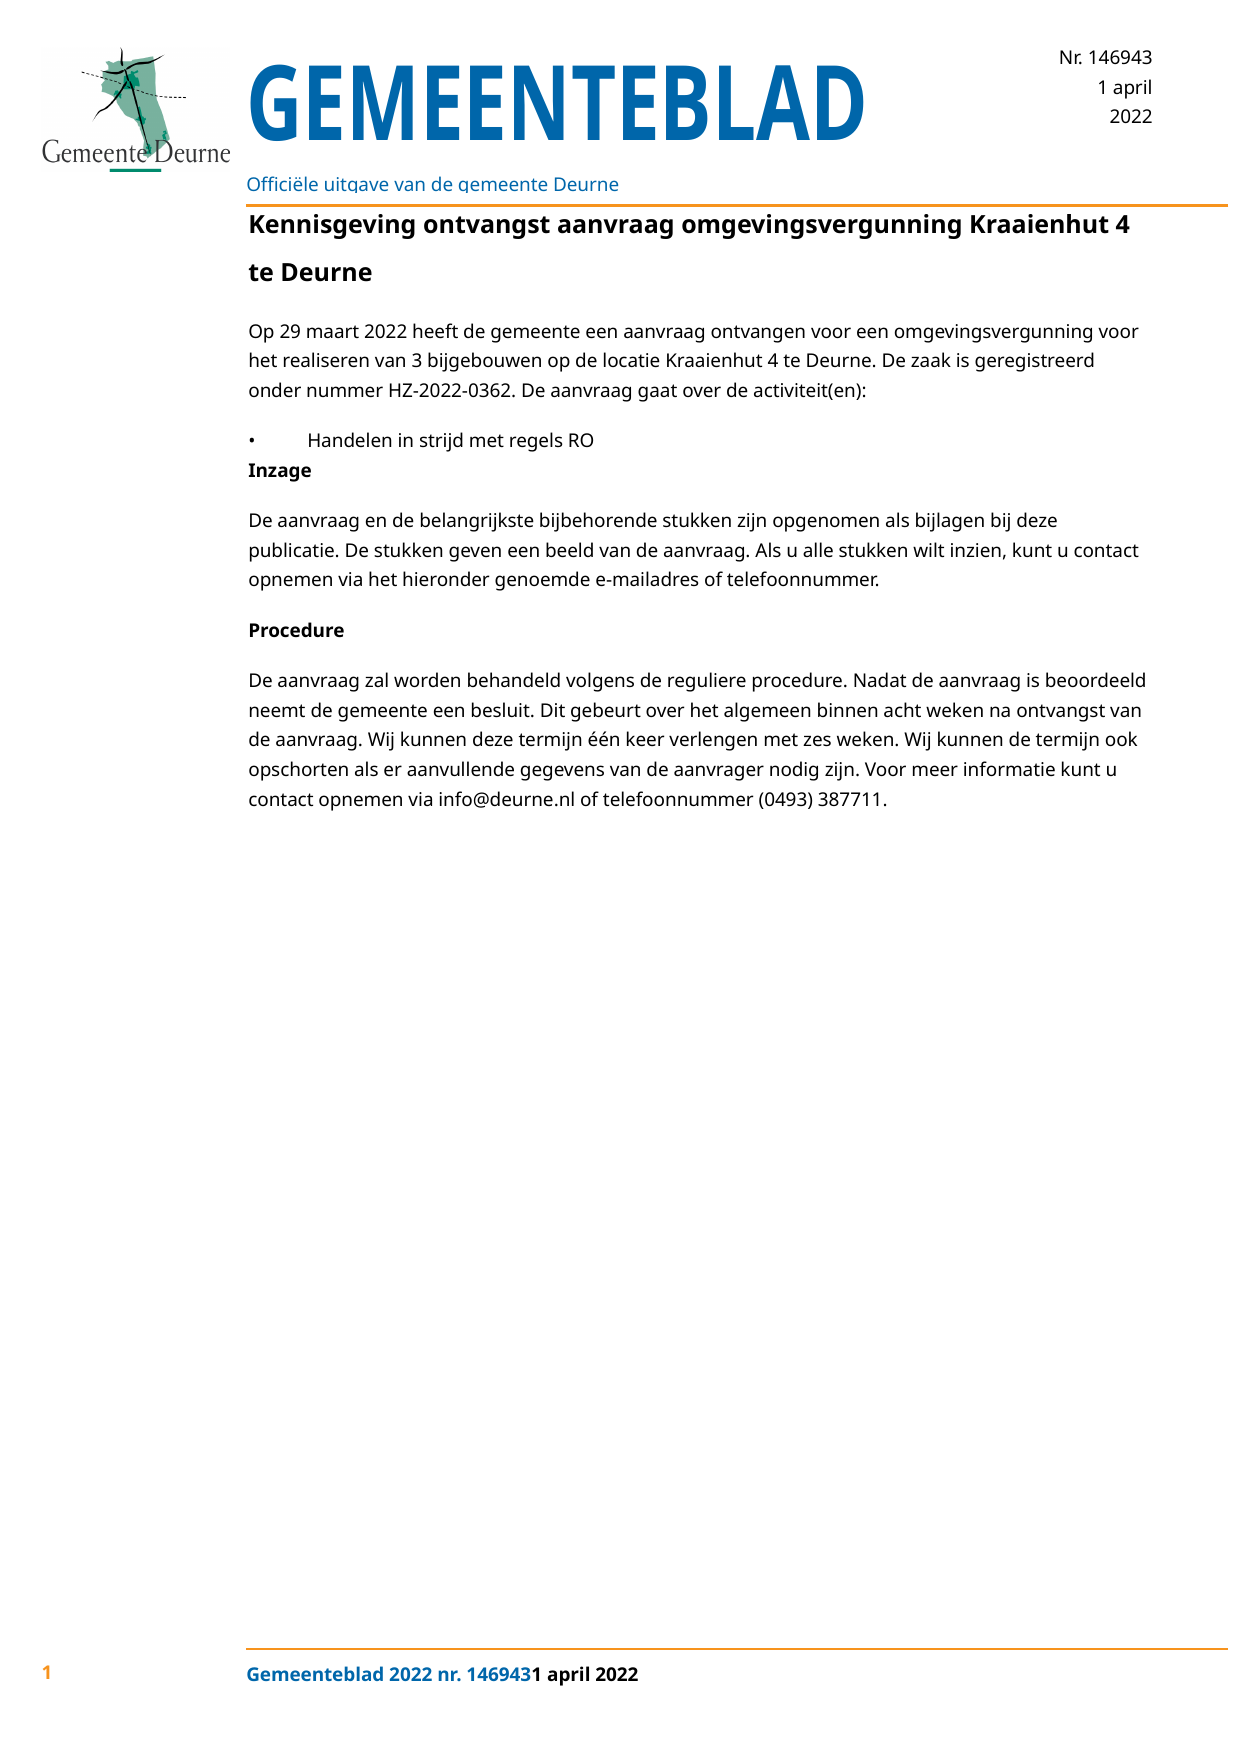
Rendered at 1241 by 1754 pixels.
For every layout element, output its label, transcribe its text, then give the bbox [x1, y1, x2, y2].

text Inzage [248, 457, 1152, 483]
text Kennisgeving ontvangst aanvraag omgevingsvergunning Kraaienhut 4 te Deurne [248, 207, 1152, 288]
text Op 29 maart 2022 heeft de gemeente een aanvraag ontvangen voor een omgevingsvergunning voor het realiseren van 3 bijgebouwen op de locatie Kraaienhut 4 te Deurne. De zaak is geregistreerd onder nummer HZ-2022-0362. De aanvraag gaat over de activiteit(en): [248, 318, 1152, 403]
picture [41, 47, 231, 172]
text De aanvraag zal worden behandeld volgens de reguliere procedure. Nadat de aanvraag is beoordeeld neemt de gemeente een besluit. Dit gebeurt over het algemeen binnen acht weken na ontvangst van de aanvraag. Wij kunnen deze termijn één keer verlengen met zes weken. Wij kunnen de termijn ook opschorten als er aanvullende gegevens van de aanvrager nodig zijn. Voor meer informatie kunt u contact opnemen via info@deurne.nl of telefoonnummer (0493) 387711. [248, 667, 1152, 812]
text De aanvraag en de belangrijkste bijbehorende stukken zijn opgenomen als bijlagen bij deze publicatie. De stukken geven een beeld van de aanvraag. Als u alle stukken wilt inzien, kunt u contact opnemen via het hieronder genoemde e-mailadres of telefoonnummer. [248, 507, 1152, 592]
list Handelen in strijd met regels RO [248, 427, 1152, 453]
text Procedure [248, 617, 1152, 643]
